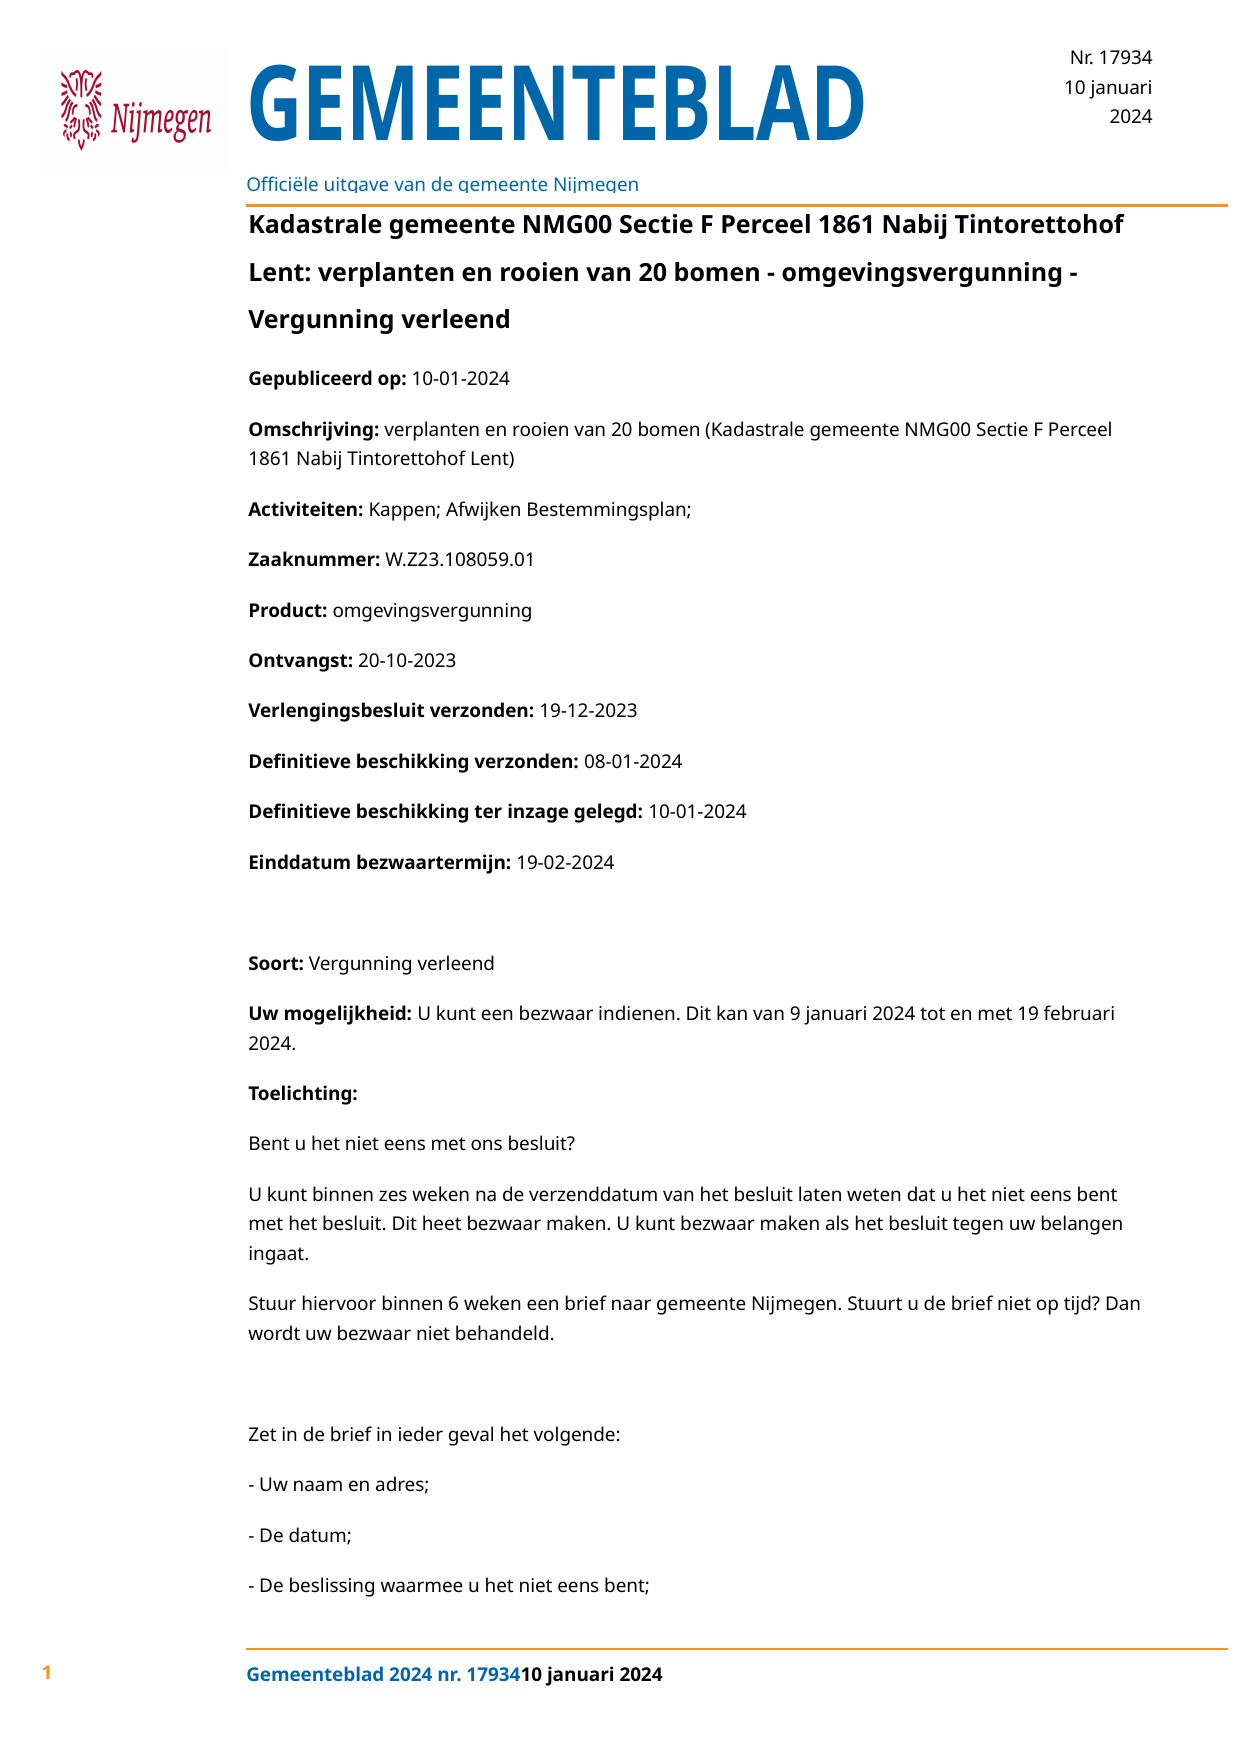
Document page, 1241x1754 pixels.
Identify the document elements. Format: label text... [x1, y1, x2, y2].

text - De datum; [248, 1522, 1152, 1547]
text Einddatum bezwaartermijn: 19-02-2024 [248, 849, 1152, 874]
text - De beslissing waarmee u het niet eens bent; [248, 1572, 1152, 1598]
text Toelichting: [248, 1080, 1152, 1106]
text Stuur hiervoor binnen 6 weken een brief naar gemeente Nijmegen. Stuurt u de brief niet op tijd? Dan wordt uw bezwaar niet behandeld. [248, 1291, 1152, 1346]
text Omschrijving: verplanten en rooien van 20 bomen (Kadastrale gemeente NMG00 Sectie F Perceel 1861 Nabij Tintorettohof Lent) [248, 416, 1152, 471]
text Product: omgevingsvergunning [248, 597, 1152, 622]
text Soort: Vergunning verleend [248, 950, 1152, 975]
text Gepubliceerd op: 10-01-2024 [248, 366, 1152, 391]
text Zet in de brief in ieder geval het volgende: [248, 1421, 1152, 1447]
text Kadastrale gemeente NMG00 Sectie F Perceel 1861 Nabij Tintorettohof Lent: verplanten en rooien van 20 bomen - omgevingsvergunning - Vergunning verleend [248, 207, 1152, 336]
text U kunt binnen zes weken na de verzenddatum van het besluit laten weten dat u het niet eens bent met het besluit. Dit heet bezwaar maken. U kunt bezwaar maken als het besluit tegen uw belangen ingaat. [248, 1181, 1152, 1266]
text Definitieve beschikking verzonden: 08-01-2024 [248, 748, 1152, 774]
text Verlengingsbesluit verzonden: 19-12-2023 [248, 698, 1152, 723]
text Ontvangst: 20-10-2023 [248, 647, 1152, 673]
text Bent u het niet eens met ons besluit? [248, 1131, 1152, 1156]
text Zaaknummer: W.Z23.108059.01 [248, 546, 1152, 572]
text Uw mogelijkheid: U kunt een bezwaar indienen. Dit kan van 9 januari 2024 tot en met 19 februari 2024. [248, 1000, 1152, 1055]
picture [41, 47, 231, 172]
text - Uw naam en adres; [248, 1471, 1152, 1497]
text Activiteiten: Kappen; Afwijken Bestemmingsplan; [248, 496, 1152, 522]
text Definitieve beschikking ter inzage gelegd: 10-01-2024 [248, 798, 1152, 824]
